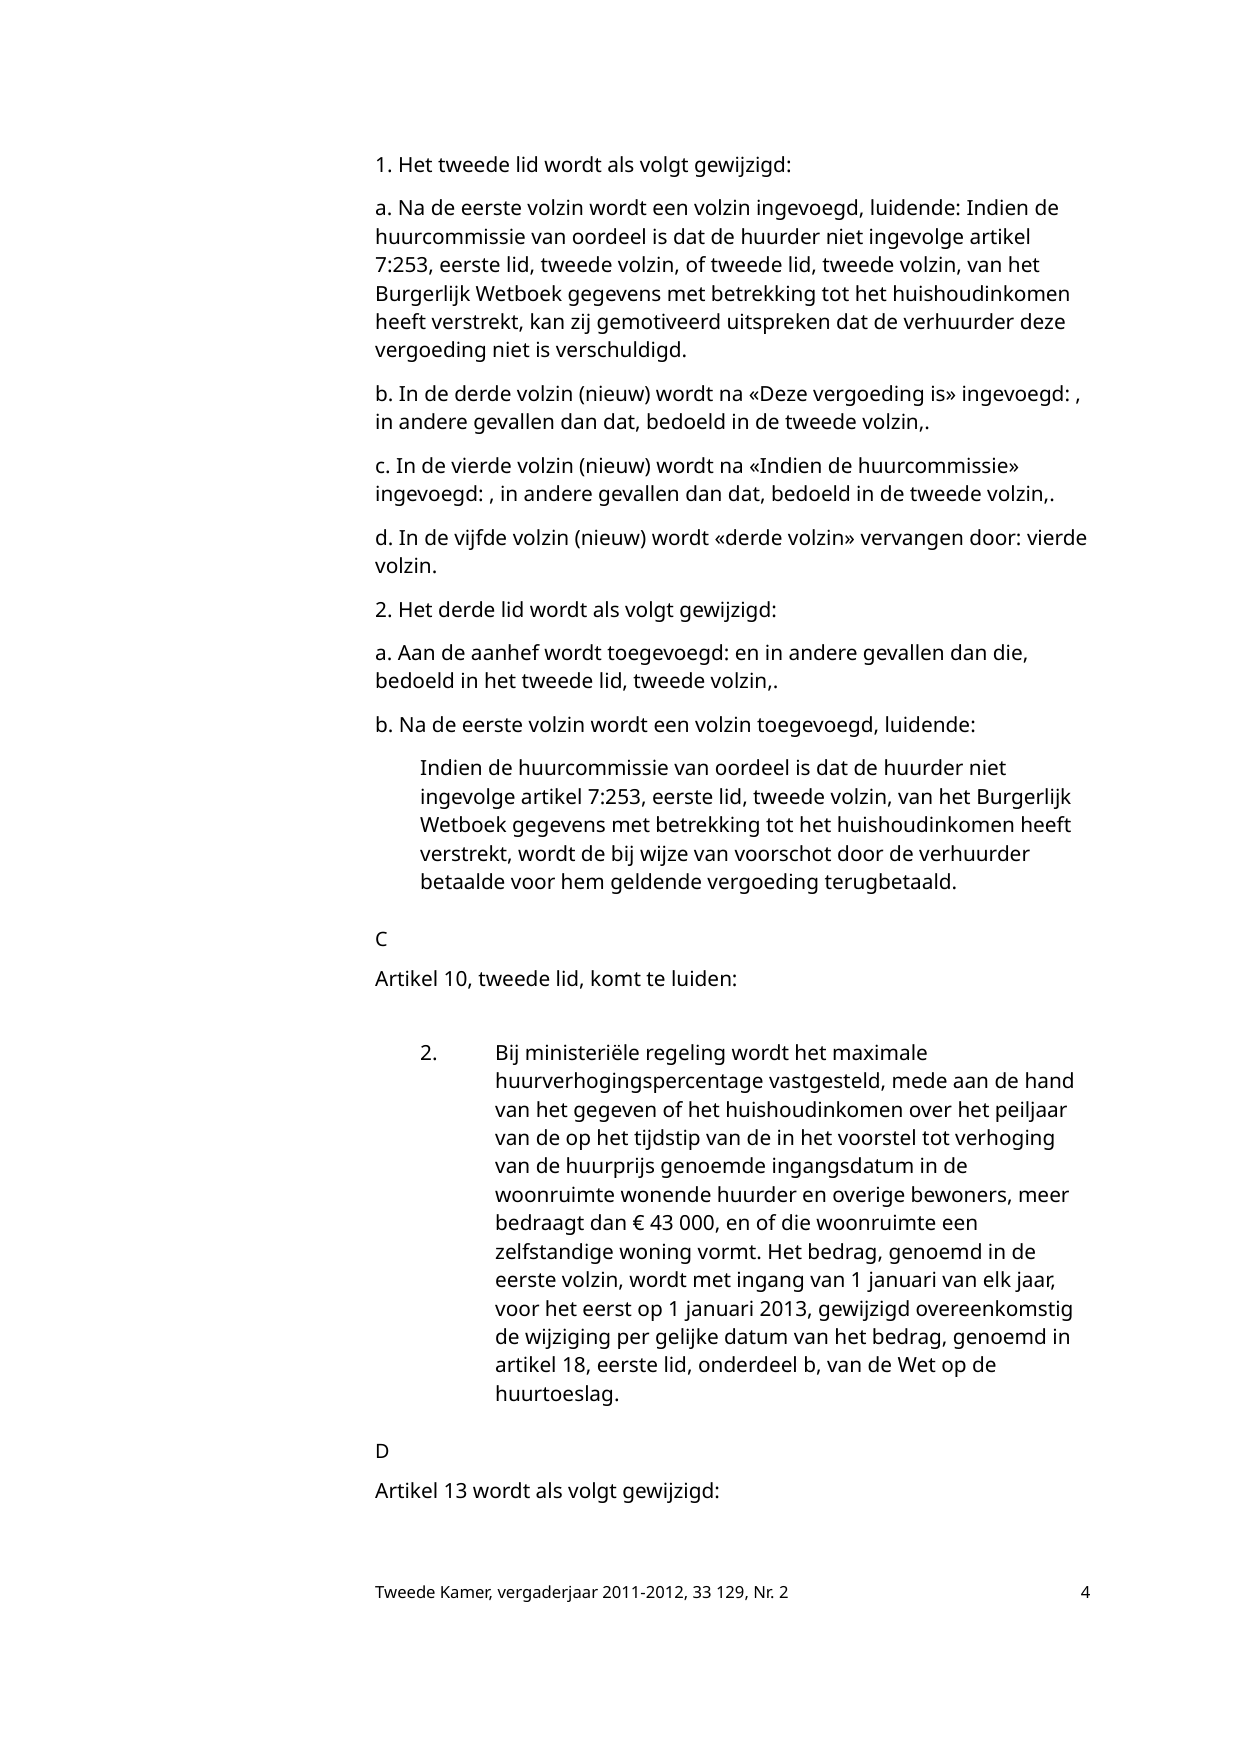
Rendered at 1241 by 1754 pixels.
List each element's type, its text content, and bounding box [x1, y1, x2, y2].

text d. In de vijfde volzin (nieuw) wordt «derde volzin» vervangen door: vierde volzin. [375, 523, 1090, 580]
text C [375, 926, 1090, 953]
text Artikel 13 wordt als volgt gewijzigd: [375, 1476, 1090, 1505]
text Artikel 10, tweede lid, komt te luiden: [375, 964, 1090, 993]
text a. Aan de aanhef wordt toegevoegd: en in andere gevallen dan die, bedoeld in het tweede lid, tweede volzin,. [375, 638, 1090, 695]
text D [375, 1437, 1090, 1464]
list Bij ministeriële regeling wordt het maximale huurverhogingspercentage vastgesteld, mede aan de hand van het gegeven of het huishoudinkomen over het peiljaar van de op het tijdstip van de in het voorstel tot verhoging van de huurprijs genoemde ingangsdatum in de woonruimte wonende huurder en overige bewoners, meer bedraagt dan € 43 000, en of die woonruimte een zelfstandige woning vormt. Het bedrag, genoemd in de eerste volzin, wordt met ingang van 1 januari van elk jaar, voor het eerst op 1 januari 2013, gewijzigd overeenkomstig de wijziging per gelijke datum van het bedrag, genoemd in artikel 18, eerste lid, onderdeel b, van de Wet op de huurtoeslag. [420, 1038, 1090, 1407]
text a. Na de eerste volzin wordt een volzin ingevoegd, luidende: Indien de huurcommissie van oordeel is dat de huurder niet ingevolge artikel 7:253, eerste lid, tweede volzin, of tweede lid, tweede volzin, van het Burgerlijk Wetboek gegevens met betrekking tot het huishoudinkomen heeft verstrekt, kan zij gemotiveerd uitspreken dat de verhuurder deze vergoeding niet is verschuldigd. [375, 193, 1090, 364]
text 2. Het derde lid wordt als volgt gewijzigd: [375, 595, 1090, 623]
text 1. Het tweede lid wordt als volgt gewijzigd: [375, 150, 1090, 178]
text Indien de huurcommissie van oordeel is dat de huurder niet ingevolge artikel 7:253, eerste lid, tweede volzin, van het Burgerlijk Wetboek gegevens met betrekking tot het huishoudinkomen heeft verstrekt, wordt de bij wijze van voorschot door de verhuurder betaalde voor hem geldende vergoeding terugbetaald. [420, 753, 1090, 896]
text b. In de derde volzin (nieuw) wordt na «Deze vergoeding is» ingevoegd: , in andere gevallen dan dat, bedoeld in de tweede volzin,. [375, 379, 1090, 436]
text c. In de vierde volzin (nieuw) wordt na «Indien de huurcommissie» ingevoegd: , in andere gevallen dan dat, bedoeld in de tweede volzin,. [375, 451, 1090, 508]
text b. Na de eerste volzin wordt een volzin toegevoegd, luidende: [375, 710, 1090, 738]
